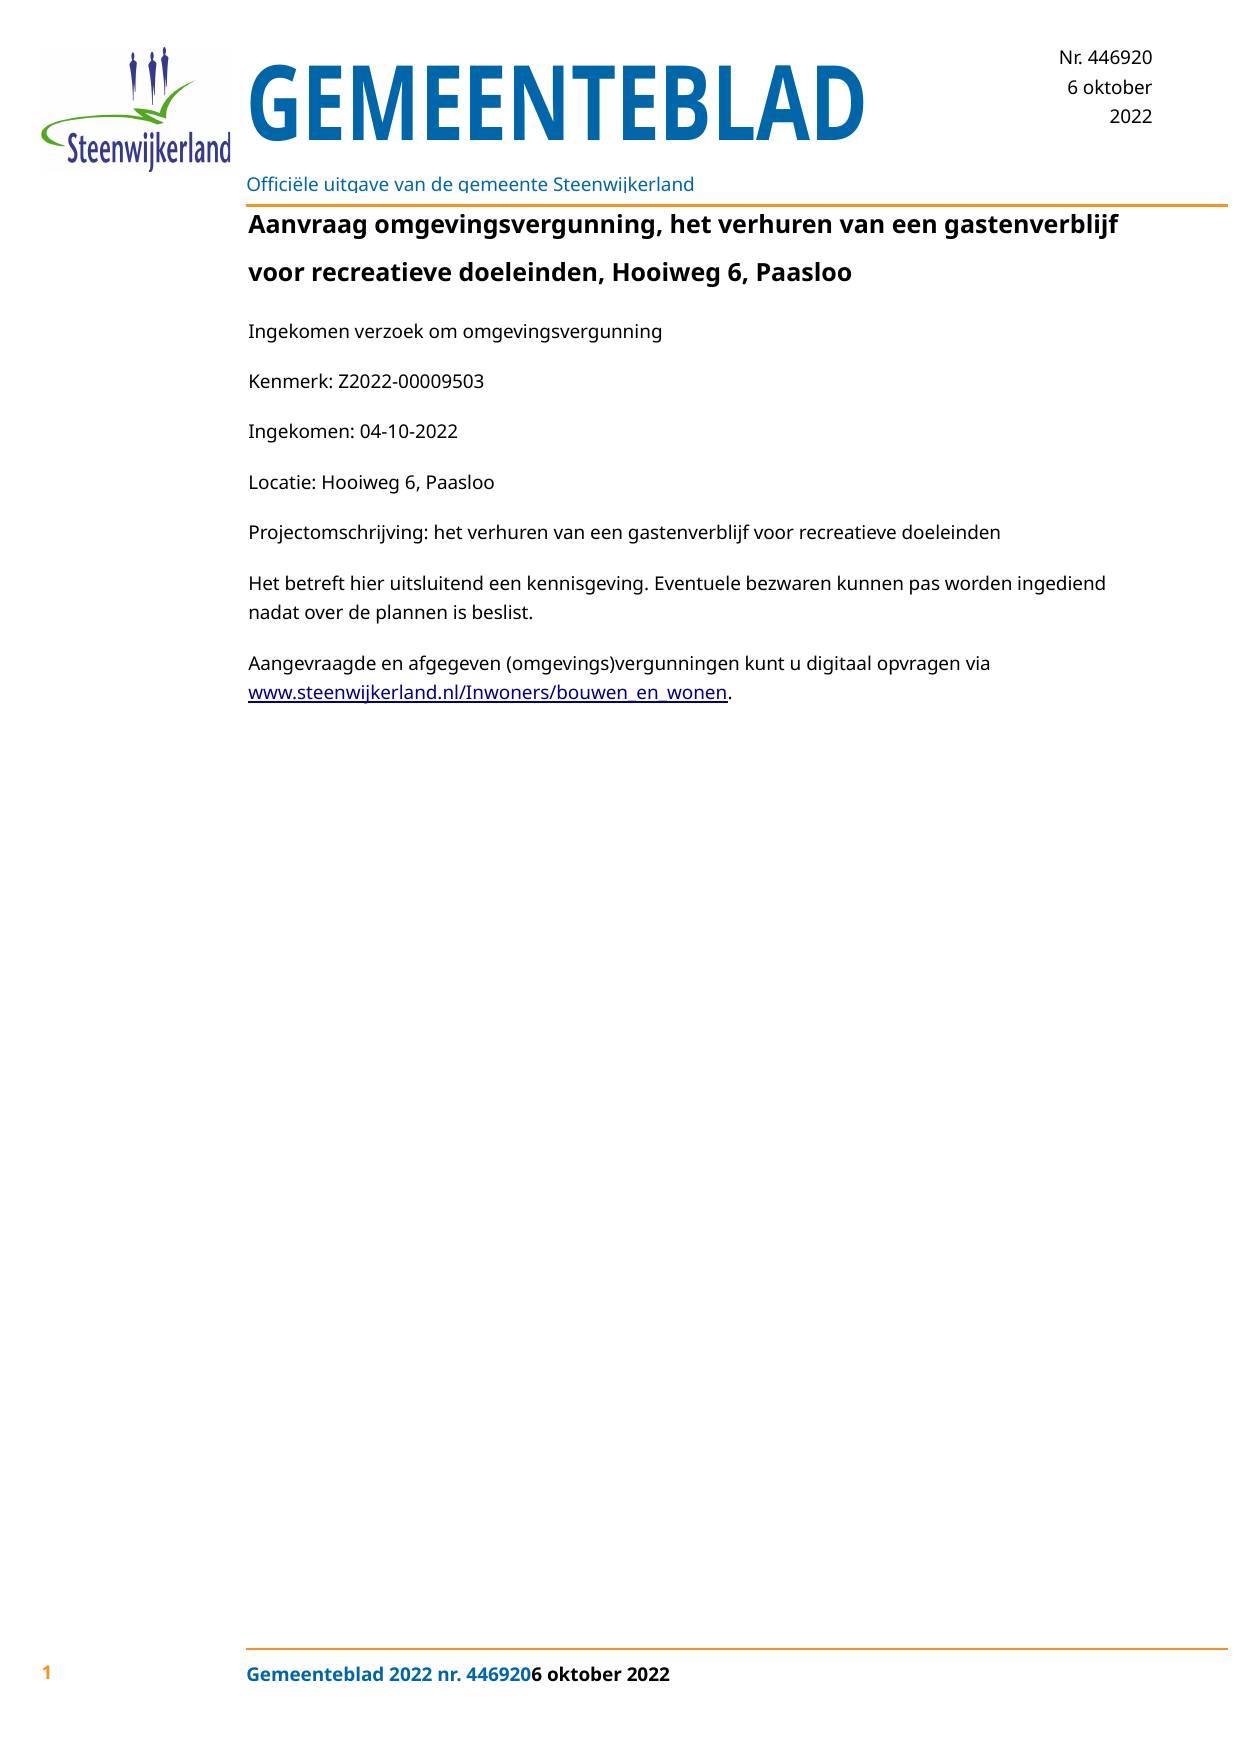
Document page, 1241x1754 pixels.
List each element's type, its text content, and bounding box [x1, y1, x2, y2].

text Locatie: Hooiweg 6, Paasloo [248, 469, 1152, 495]
text Kenmerk: Z2022-00009503 [248, 368, 1152, 394]
text Ingekomen: 04-10-2022 [248, 419, 1152, 444]
text Aanvraag omgevingsvergunning, het verhuren van een gastenverblijf voor recreatieve doeleinden, Hooiweg 6, Paasloo [248, 207, 1152, 288]
picture [41, 47, 231, 172]
text Het betreft hier uitsluitend een kennisgeving. Eventuele bezwaren kunnen pas worden ingediend nadat over de plannen is beslist. [248, 570, 1152, 625]
text Projectomschrijving: het verhuren van een gastenverblijf voor recreatieve doeleinden [248, 519, 1152, 545]
text Aangevraagde en afgegeven (omgevings)vergunningen kunt u digitaal opvragen via www.steenwijkerland.nl/Inwoners/bouwen_en_wonen. [248, 650, 1152, 705]
text Ingekomen verzoek om omgevingsvergunning [248, 318, 1152, 344]
